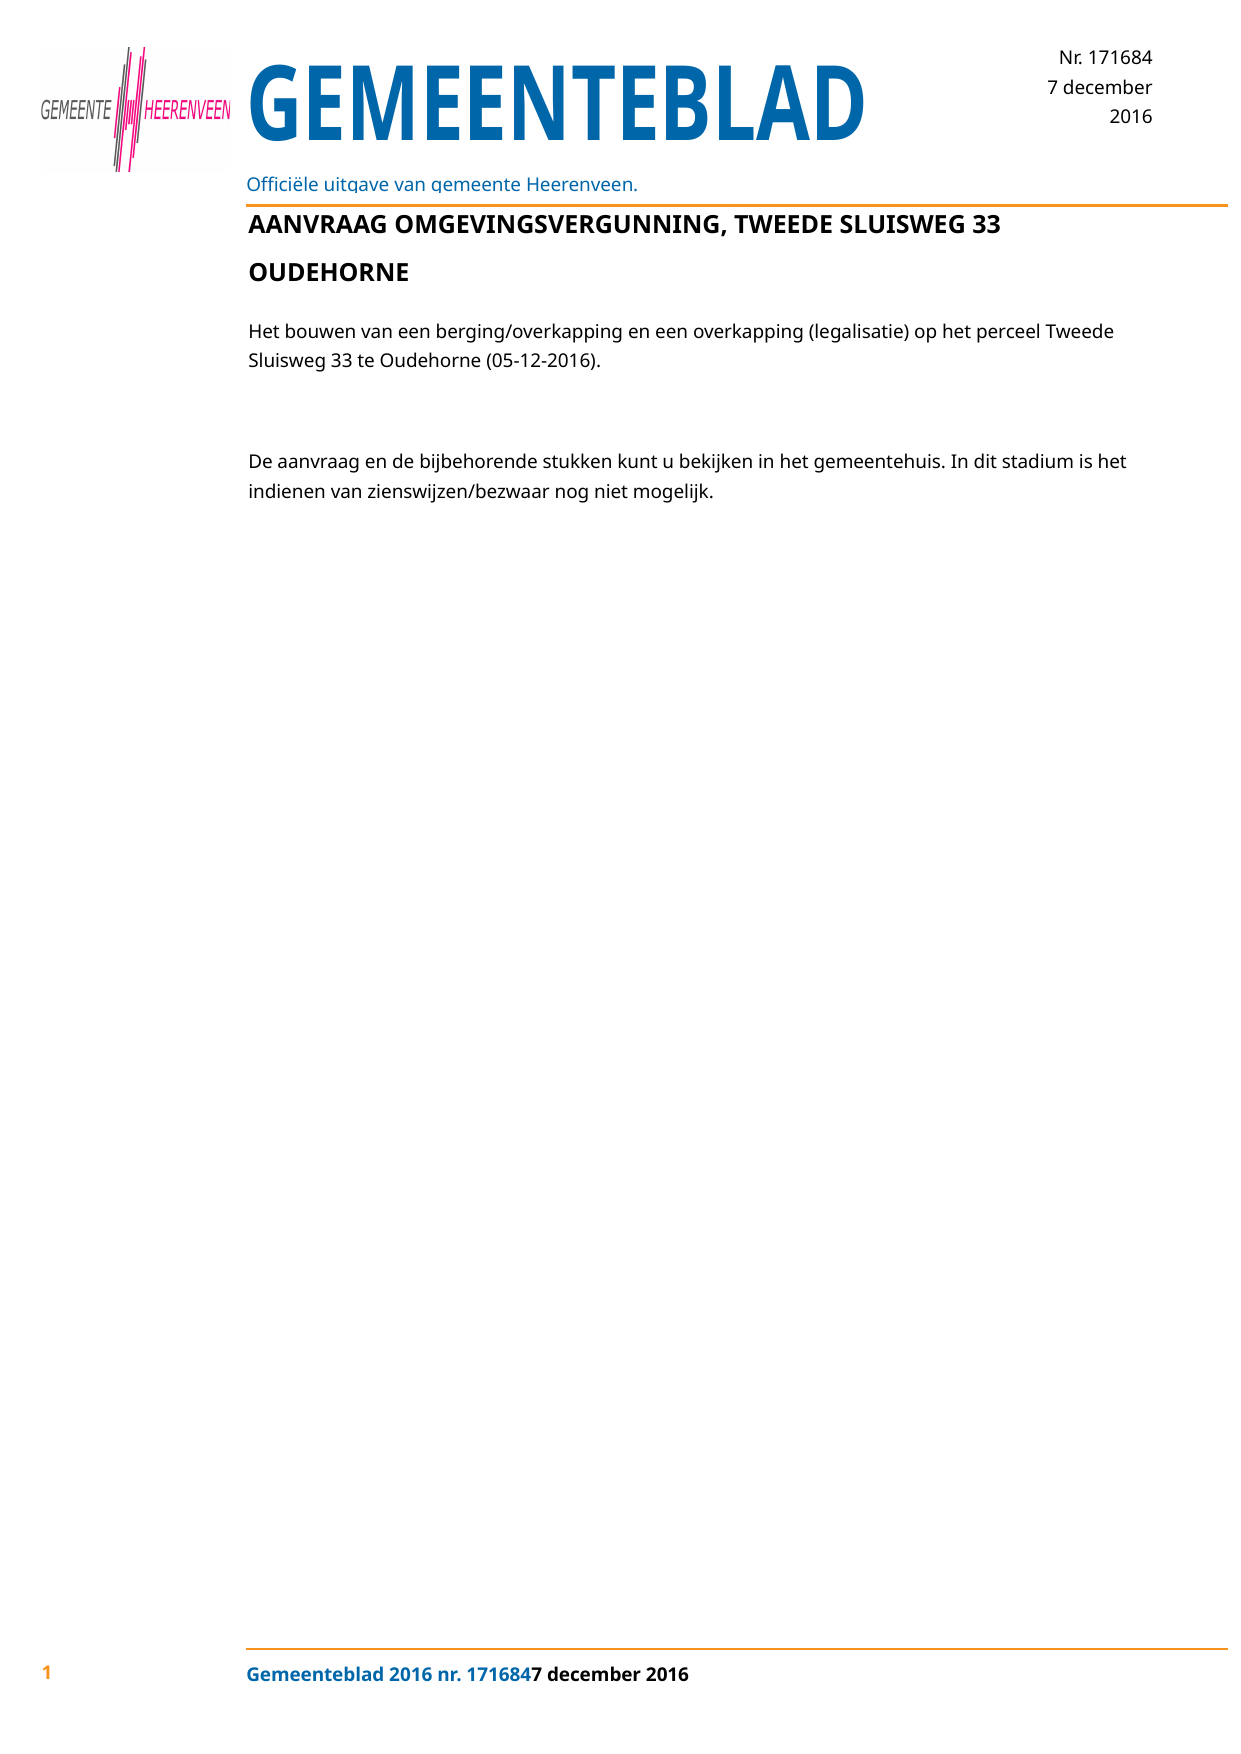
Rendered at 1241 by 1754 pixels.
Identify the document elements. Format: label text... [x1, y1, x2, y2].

text Het bouwen van een berging/overkapping en een overkapping (legalisatie) op het perceel Tweede Sluisweg 33 te Oudehorne (05-12-2016). [248, 318, 1152, 373]
text AANVRAAG OMGEVINGSVERGUNNING, TWEEDE SLUISWEG 33 OUDEHORNE [248, 207, 1152, 288]
text De aanvraag en de bijbehorende stukken kunt u bekijken in het gemeentehuis. In dit stadium is het indienen van zienswijzen/bezwaar nog niet mogelijk. [248, 448, 1152, 504]
picture [41, 47, 231, 172]
